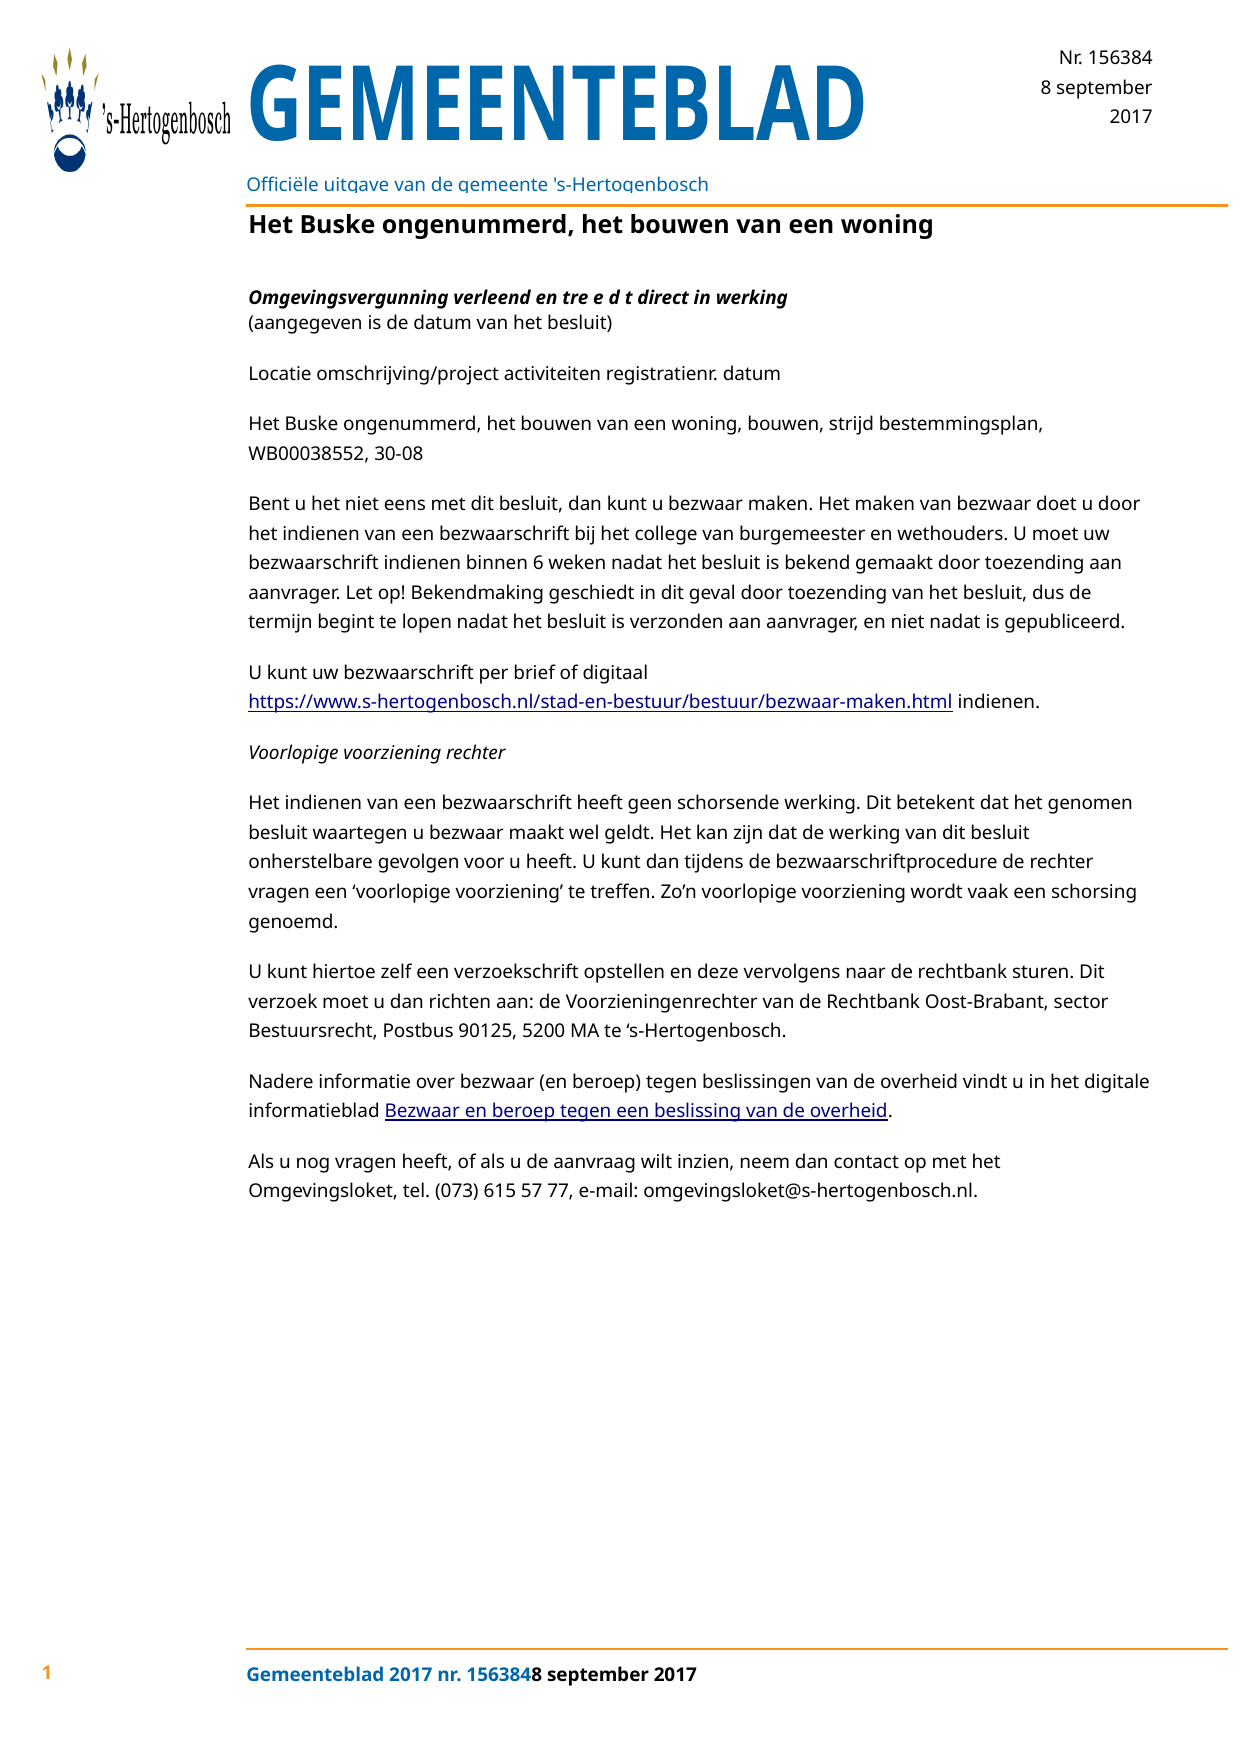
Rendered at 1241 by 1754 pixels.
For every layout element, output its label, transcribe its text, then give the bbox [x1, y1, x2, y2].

text Voorlopige voorziening rechter [248, 739, 1152, 765]
text Het indienen van een bezwaarschrift heeft geen schorsende werking. Dit betekent dat het genomen besluit waartegen u bezwaar maakt wel geldt. Het kan zijn dat de werking van dit besluit onherstelbare gevolgen voor u heeft. U kunt dan tijdens de bezwaarschriftprocedure de rechter vragen een ‘voorlopige voorziening’ te treffen. Zo’n voorlopige voorziening wordt vaak een schorsing genoemd. [248, 789, 1152, 934]
text Nadere informatie over bezwaar (en beroep) tegen beslissingen van de overheid vindt u in het digitale informatieblad Bezwaar en beroep tegen een beslissing van de overheid. [248, 1068, 1152, 1123]
text Het Buske ongenummerd, het bouwen van een woning [248, 207, 1152, 241]
text Het Buske ongenummerd, het bouwen van een woning, bouwen, strijd bestemmingsplan, WB00038552, 30-08 [248, 410, 1152, 466]
picture [41, 47, 231, 172]
text Omgevingsvergunning verleend en tre e d t direct in werking [248, 284, 1152, 309]
text Bent u het niet eens met dit besluit, dan kunt u bezwaar maken. Het maken van bezwaar doet u door het indienen van een bezwaarschrift bij het college van burgemeester en wethouders. U moet uw bezwaarschrift indienen binnen 6 weken nadat het besluit is bekend gemaakt door toezending aan aanvrager. Let op! Bekendmaking geschiedt in dit geval door toezending van het besluit, dus de termijn begint te lopen nadat het besluit is verzonden aan aanvrager, en niet nadat is gepubliceerd. [248, 490, 1152, 634]
text Locatie omschrijving/project activiteiten registratienr. datum [248, 360, 1152, 386]
text (aangegeven is de datum van het besluit) [248, 309, 1152, 335]
text Als u nog vragen heeft, of als u de aanvraag wilt inzien, neem dan contact op met het Omgevingsloket, tel. (073) 615 57 77, e-mail: omgevingsloket@s-hertogenbosch.nl. [248, 1148, 1152, 1203]
text U kunt hiertoe zelf een verzoekschrift opstellen en deze vervolgens naar de rechtbank sturen. Dit verzoek moet u dan richten aan: de Voorzieningenrechter van de Rechtbank Oost-Brabant, sector Bestuursrecht, Postbus 90125, 5200 MA te ‘s-Hertogenbosch. [248, 958, 1152, 1043]
text U kunt uw bezwaarschrift per brief of digitaal https://www.s-hertogenbosch.nl/stad-en-bestuur/bestuur/bezwaar-maken.html indienen. [248, 659, 1152, 714]
